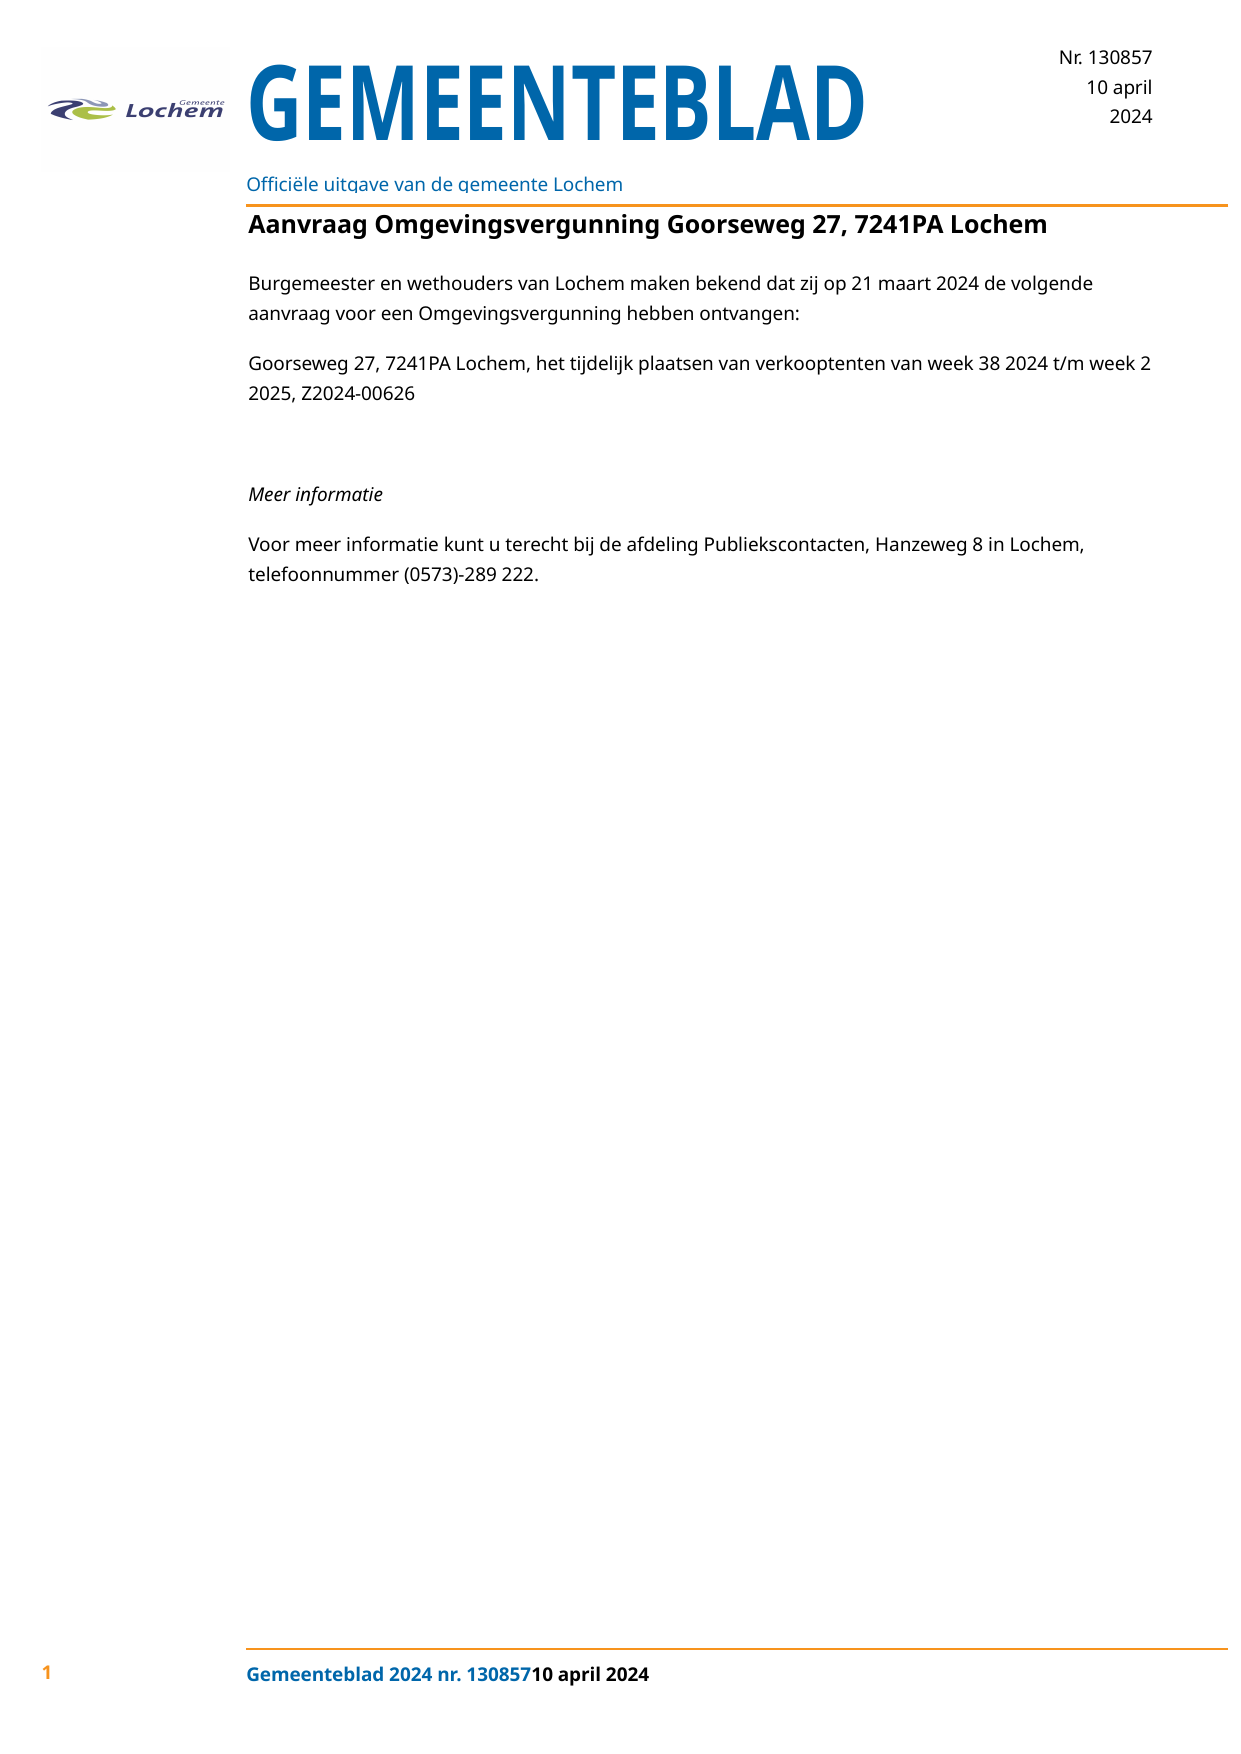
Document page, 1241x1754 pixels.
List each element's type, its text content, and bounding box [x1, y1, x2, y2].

text Voor meer informatie kunt u terecht bij de afdeling Publiekscontacten, Hanzeweg 8 in Lochem, telefoonnummer (0573)-289 222. [248, 531, 1152, 586]
text Burgemeester en wethouders van Lochem maken bekend dat zij op 21 maart 2024 de volgende aanvraag voor een Omgevingsvergunning hebben ontvangen: [248, 270, 1152, 326]
picture [41, 47, 231, 172]
text Goorseweg 27, 7241PA Lochem, het tijdelijk plaatsen van verkooptenten van week 38 2024 t/m week 2 2025, Z2024-00626 [248, 350, 1152, 406]
text Aanvraag Omgevingsvergunning Goorseweg 27, 7241PA Lochem [248, 207, 1152, 241]
text Meer informatie [248, 481, 1152, 506]
